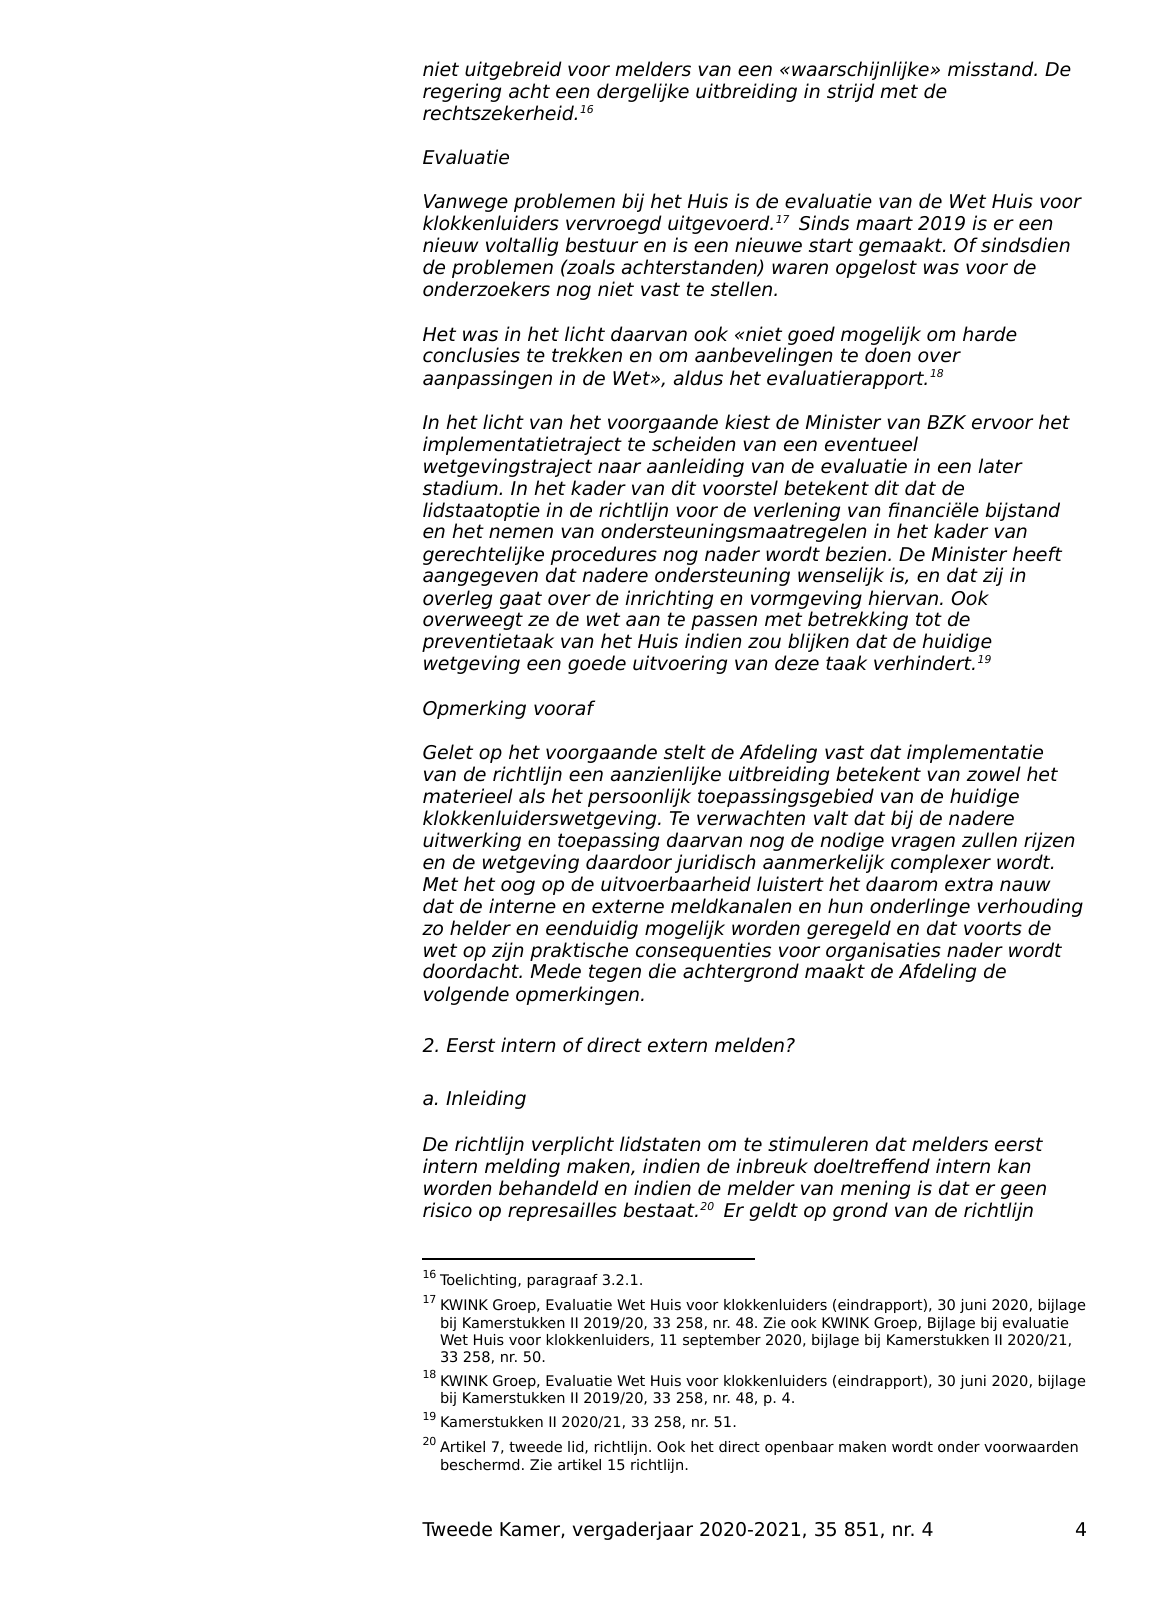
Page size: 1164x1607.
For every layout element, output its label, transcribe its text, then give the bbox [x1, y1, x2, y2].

text KWINK Groep, Evaluatie Wet Huis voor klokkenluiders (eindrapport), 30 juni 2020, bijlage bij Kamerstukken II 2019/20, 33 258, nr. 48, p. 4. [422, 1368, 1087, 1407]
text De richtlijn verplicht lidstaten om te stimuleren dat melders eerst intern melding maken, indien de inbreuk doeltreffend intern kan worden behandeld en indien de melder van mening is dat er geen risico op represailles bestaat. Er geldt op grond van de richtlijn [422, 1134, 1087, 1222]
text niet uitgebreid voor melders van een «waarschijnlijke» misstand. De regering acht een dergelijke uitbreiding in strijd met de rechtszekerheid. [422, 59, 1087, 125]
text Artikel 7, tweede lid, richtlijn. Ook het direct openbaar maken wordt onder voorwaarden beschermd. Zie artikel 15 richtlijn. [422, 1435, 1087, 1474]
text Vanwege problemen bij het Huis is de evaluatie van de Wet Huis voor klokkenluiders vervroegd uitgevoerd. Sinds maart 2019 is er een nieuw voltallig bestuur en is een nieuwe start gemaakt. Of sindsdien de problemen (zoals achterstanden) waren opgelost was voor de onderzoekers nog niet vast te stellen. [422, 191, 1087, 301]
text Het was in het licht daarvan ook «niet goed mogelijk om harde conclusies te trekken en om aanbevelingen te doen over aanpassingen in de Wet», aldus het evaluatierapport. [422, 323, 1087, 389]
text Kamerstukken II 2020/21, 33 258, nr. 51. [422, 1410, 1087, 1432]
subtitle a. Inleiding [422, 1087, 1087, 1109]
subtitle 2. Eerst intern of direct extern melden? [422, 1035, 1087, 1057]
text In het licht van het voorgaande kiest de Minister van BZK ervoor het implementatietraject te scheiden van een eventueel wetgevingstraject naar aanleiding van de evaluatie in een later stadium. In het kader van dit voorstel betekent dit dat de lidstaatoptie in de richtlijn voor de verlening van financiële bijstand en het nemen van ondersteuningsmaatregelen in het kader van gerechtelijke procedures nog nader wordt bezien. De Minister heeft aangegeven dat nadere ondersteuning wenselijk is, en dat zij in overleg gaat over de inrichting en vormgeving hiervan. Ook overweegt ze de wet aan te passen met betrekking tot de preventietaak van het Huis indien zou blijken dat de huidige wetgeving een goede uitvoering van deze taak verhindert. [422, 412, 1087, 675]
subtitle Opmerking vooraf [422, 697, 1087, 719]
subtitle Evaluatie [422, 147, 1087, 169]
text Gelet op het voorgaande stelt de Afdeling vast dat implementatie van de richtlijn een aanzienlijke uitbreiding betekent van zowel het materieel als het persoonlijk toepassingsgebied van de huidige klokkenluiderswetgeving. Te verwachten valt dat bij de nadere uitwerking en toepassing daarvan nog de nodige vragen zullen rijzen en de wetgeving daardoor juridisch aanmerkelijk complexer wordt. Met het oog op de uitvoerbaarheid luistert het daarom extra nauw dat de interne en externe meldkanalen en hun onderlinge verhouding zo helder en eenduidig mogelijk worden geregeld en dat voorts de wet op zijn praktische consequenties voor organisaties nader wordt doordacht. Mede tegen die achtergrond maakt de Afdeling de volgende opmerkingen. [422, 742, 1087, 1005]
text Toelichting, paragraaf 3.2.1. [422, 1268, 1087, 1290]
text KWINK Groep, Evaluatie Wet Huis voor klokkenluiders (eindrapport), 30 juni 2020, bijlage bij Kamerstukken II 2019/20, 33 258, nr. 48. Zie ook KWINK Groep, Bijlage bij evaluatie Wet Huis voor klokkenluiders, 11 september 2020, bijlage bij Kamerstukken II 2020/21, 33 258, nr. 50. [422, 1293, 1087, 1366]
